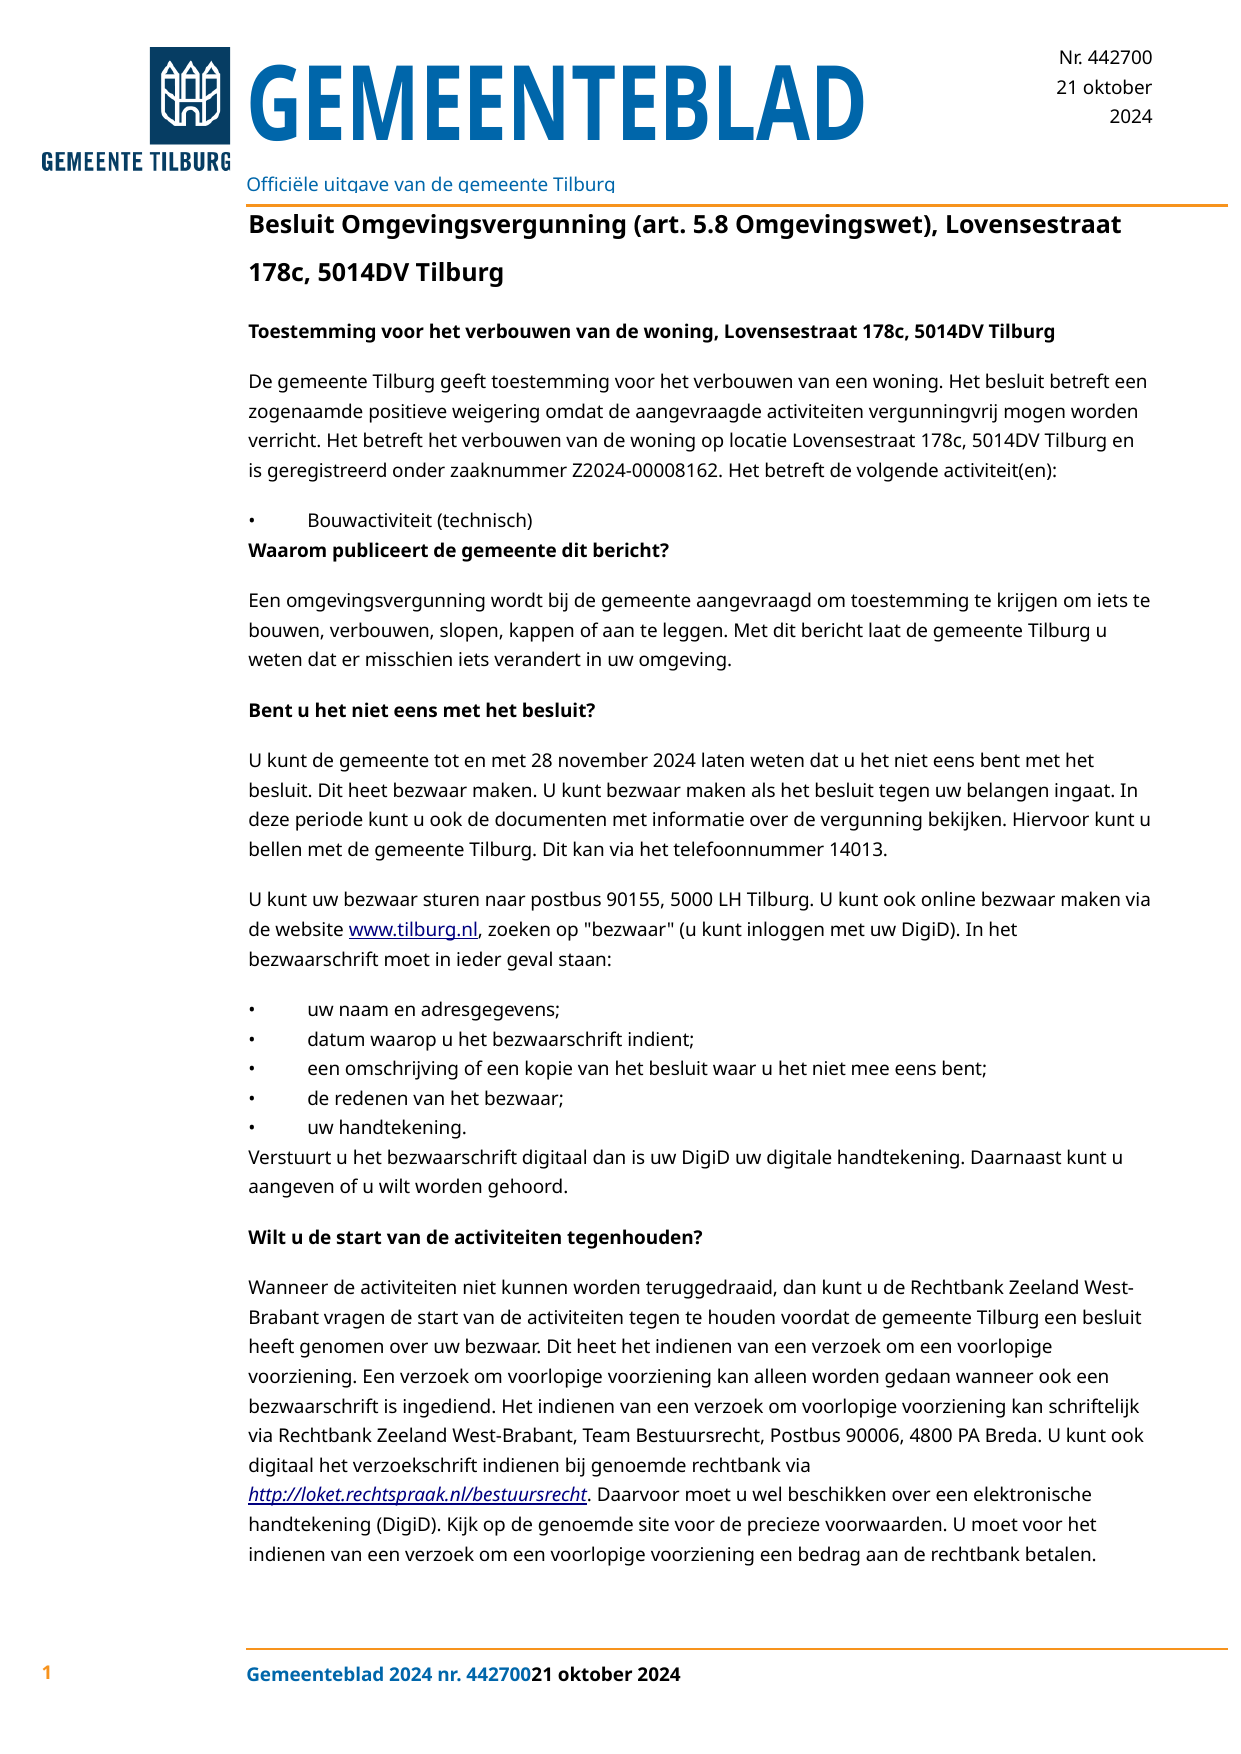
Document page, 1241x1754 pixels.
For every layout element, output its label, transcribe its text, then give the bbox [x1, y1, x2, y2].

list uw handtekening. [248, 1114, 1152, 1140]
list de redenen van het bezwaar; [248, 1085, 1152, 1111]
text U kunt de gemeente tot en met 28 november 2024 laten weten dat u het niet eens bent met het besluit. Dit heet bezwaar maken. U kunt bezwaar maken als het besluit tegen uw belangen ingaat. In deze periode kunt u ook de documenten met informatie over de vergunning bekijken. Hiervoor kunt u bellen met de gemeente Tilburg. Dit kan via het telefoonnummer 14013. [248, 747, 1152, 862]
text Bent u het niet eens met het besluit? [248, 697, 1152, 723]
text De gemeente Tilburg geeft toestemming voor het verbouwen van een woning. Het besluit betreft een zogenaamde positieve weigering omdat de aangevraagde activiteiten vergunningvrij mogen worden verricht. Het betreft het verbouwen van de woning op locatie Lovensestraat 178c, 5014DV Tilburg en is geregistreerd onder zaaknummer Z2024-00008162. Het betreft de volgende activiteit(en): [248, 368, 1152, 483]
text Verstuurt u het bezwaarschrift digitaal dan is uw DigiD uw digitale handtekening. Daarnaast kunt u aangeven of u wilt worden gehoord. [248, 1144, 1152, 1199]
text Besluit Omgevingsvergunning (art. 5.8 Omgevingswet), Lovensestraat 178c, 5014DV Tilburg [248, 207, 1152, 288]
list datum waarop u het bezwaarschrift indient; [248, 1026, 1152, 1052]
text Waarom publiceert de gemeente dit bericht? [248, 537, 1152, 563]
text Wilt u de start van de activiteiten tegenhouden? [248, 1224, 1152, 1250]
list uw naam en adresgegevens; [248, 996, 1152, 1022]
text Toestemming voor het verbouwen van de woning, Lovensestraat 178c, 5014DV Tilburg [248, 318, 1152, 344]
list een omschrijving of een kopie van het besluit waar u het niet mee eens bent; [248, 1055, 1152, 1081]
text Een omgevingsvergunning wordt bij de gemeente aangevraagd om toestemming te krijgen om iets te bouwen, verbouwen, slopen, kappen of aan te leggen. Met dit bericht laat de gemeente Tilburg u weten dat er misschien iets verandert in uw omgeving. [248, 587, 1152, 672]
picture [41, 47, 231, 172]
text U kunt uw bezwaar sturen naar postbus 90155, 5000 LH Tilburg. U kunt ook online bezwaar maken via de website www.tilburg.nl, zoeken op "bezwaar" (u kunt inloggen met uw DigiD). In het bezwaarschrift moet in ieder geval staan: [248, 887, 1152, 972]
list Bouwactiviteit (technisch) [248, 507, 1152, 533]
text Wanneer de activiteiten niet kunnen worden teruggedraaid, dan kunt u de Rechtbank Zeeland West-Brabant vragen de start van de activiteiten tegen te houden voordat de gemeente Tilburg een besluit heeft genomen over uw bezwaar. Dit heet het indienen van een verzoek om een voorlopige voorziening. Een verzoek om voorlopige voorziening kan alleen worden gedaan wanneer ook een bezwaarschrift is ingediend. Het indienen van een verzoek om voorlopige voorziening kan schriftelijk via Rechtbank Zeeland West-Brabant, Team Bestuursrecht, Postbus 90006, 4800 PA Breda. U kunt ook digitaal het verzoekschrift indienen bij genoemde rechtbank via http://loket.rechtspraak.nl/bestuursrecht. Daarvoor moet u wel beschikken over een elektronische handtekening (DigiD). Kijk op de genoemde site voor de precieze voorwaarden. U moet voor het indienen van een verzoek om een voorlopige voorziening een bedrag aan de rechtbank betalen. [248, 1274, 1152, 1567]
